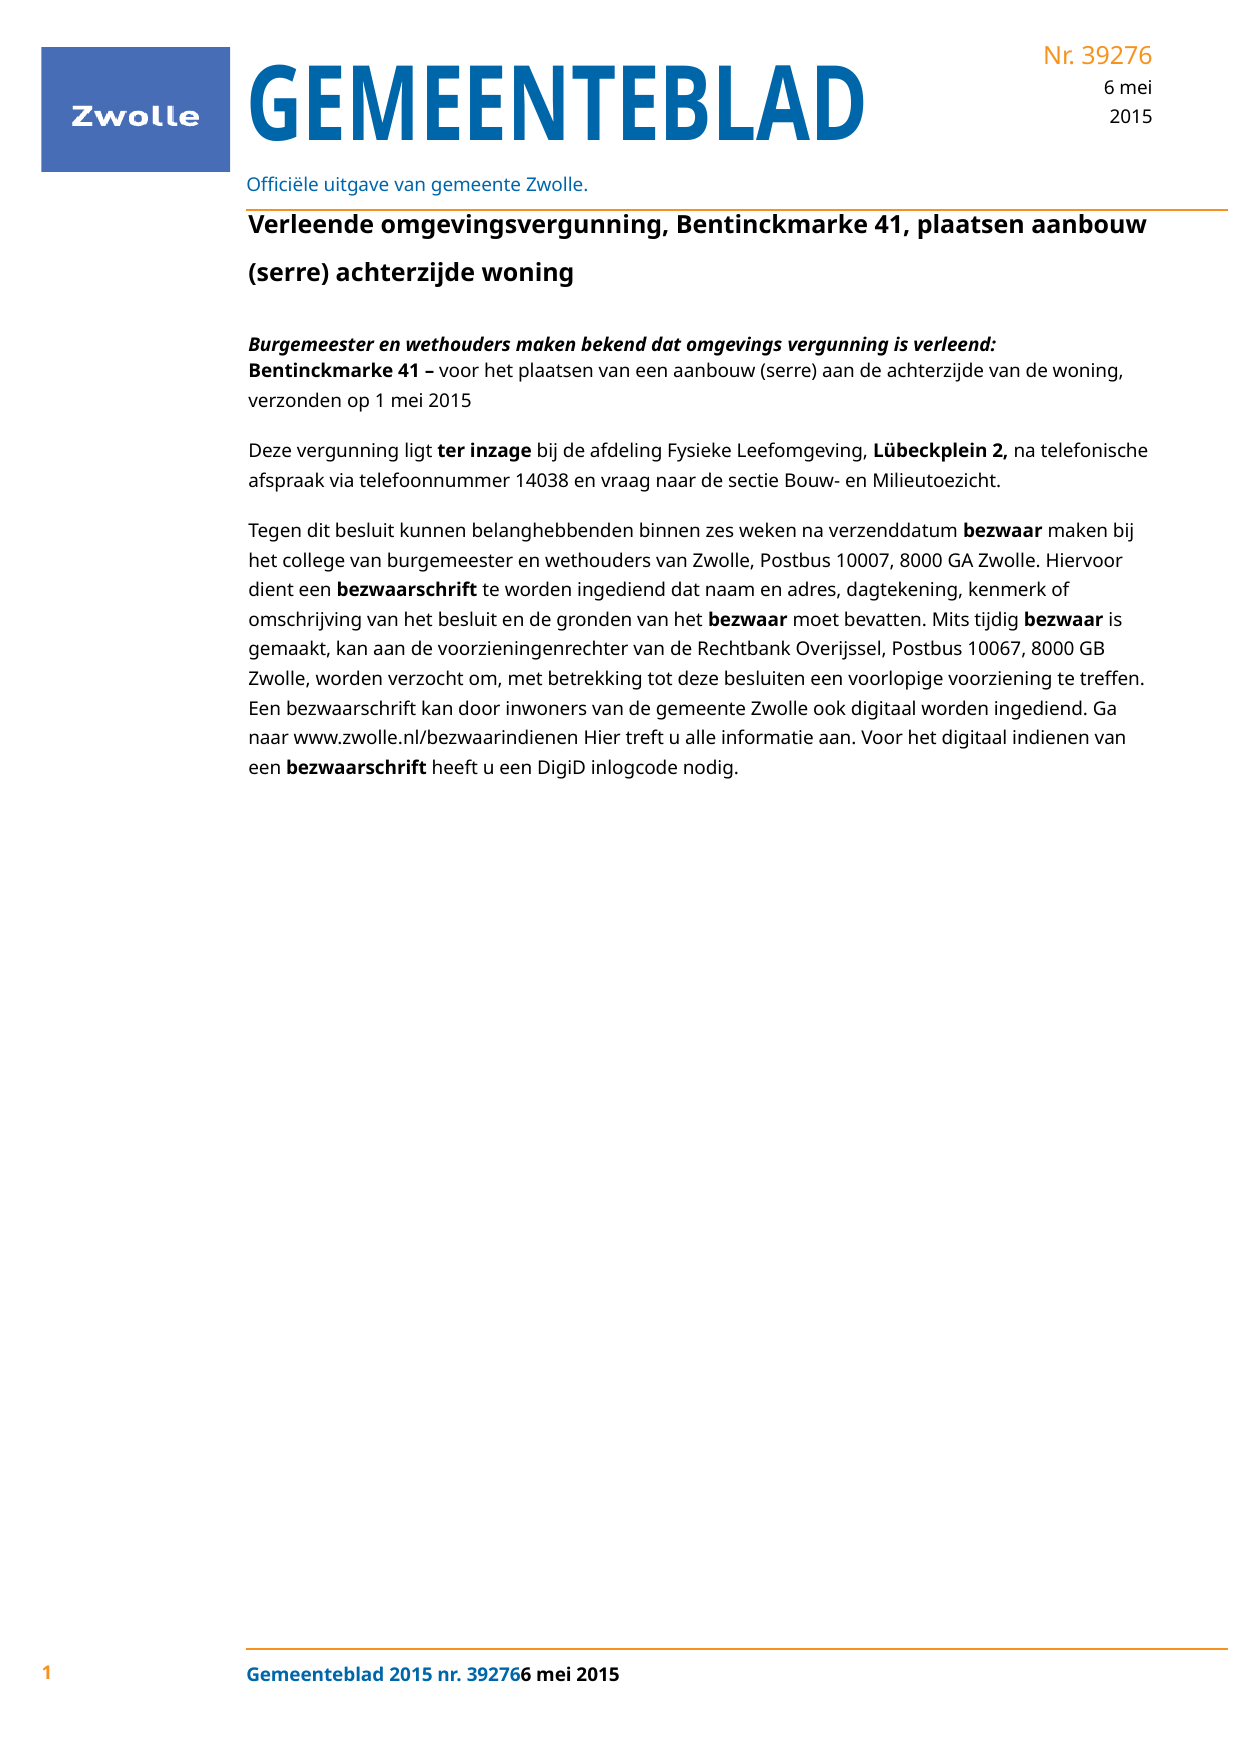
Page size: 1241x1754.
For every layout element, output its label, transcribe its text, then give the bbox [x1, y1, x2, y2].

text Deze vergunning ligt ter inzage bij de afdeling Fysieke Leefomgeving, Lübeckplein 2, na telefonische afspraak via telefoonnummer 14038 en vraag naar de sectie Bouw- en Milieutoezicht. [248, 437, 1152, 492]
text Bentinckmarke 41 – voor het plaatsen van een aanbouw (serre) aan de achterzijde van de woning, verzonden op 1 mei 2015 [248, 357, 1152, 412]
text Tegen dit besluit kunnen belanghebbenden binnen zes weken na verzenddatum bezwaar maken bij het college van burgemeester en wethouders van Zwolle, Postbus 10007, 8000 GA Zwolle. Hiervoor dient een bezwaarschrift te worden ingediend dat naam en adres, dagtekening, kenmerk of omschrijving van het besluit en de gronden van het bezwaar moet bevatten. Mits tijdig bezwaar is gemaakt, kan aan de voorzieningenrechter van de Rechtbank Overijssel, Postbus 10067, 8000 GB Zwolle, worden verzocht om, met betrekking tot deze besluiten een voorlopige voorziening te treffen. Een bezwaarschrift kan door inwoners van de gemeente Zwolle ook digitaal worden ingediend. Ga naar www.zwolle.nl/bezwaarindienen Hier treft u alle informatie aan. Voor het digitaal indienen van een bezwaarschrift heeft u een DigiD inlogcode nodig. [248, 517, 1152, 779]
picture [41, 47, 231, 172]
text Verleende omgevingsvergunning, Bentinckmarke 41, plaatsen aanbouw (serre) achterzijde woning [248, 211, 1152, 288]
text Burgemeester en wethouders maken bekend dat omgevings vergunning is verleend: [248, 331, 1152, 357]
